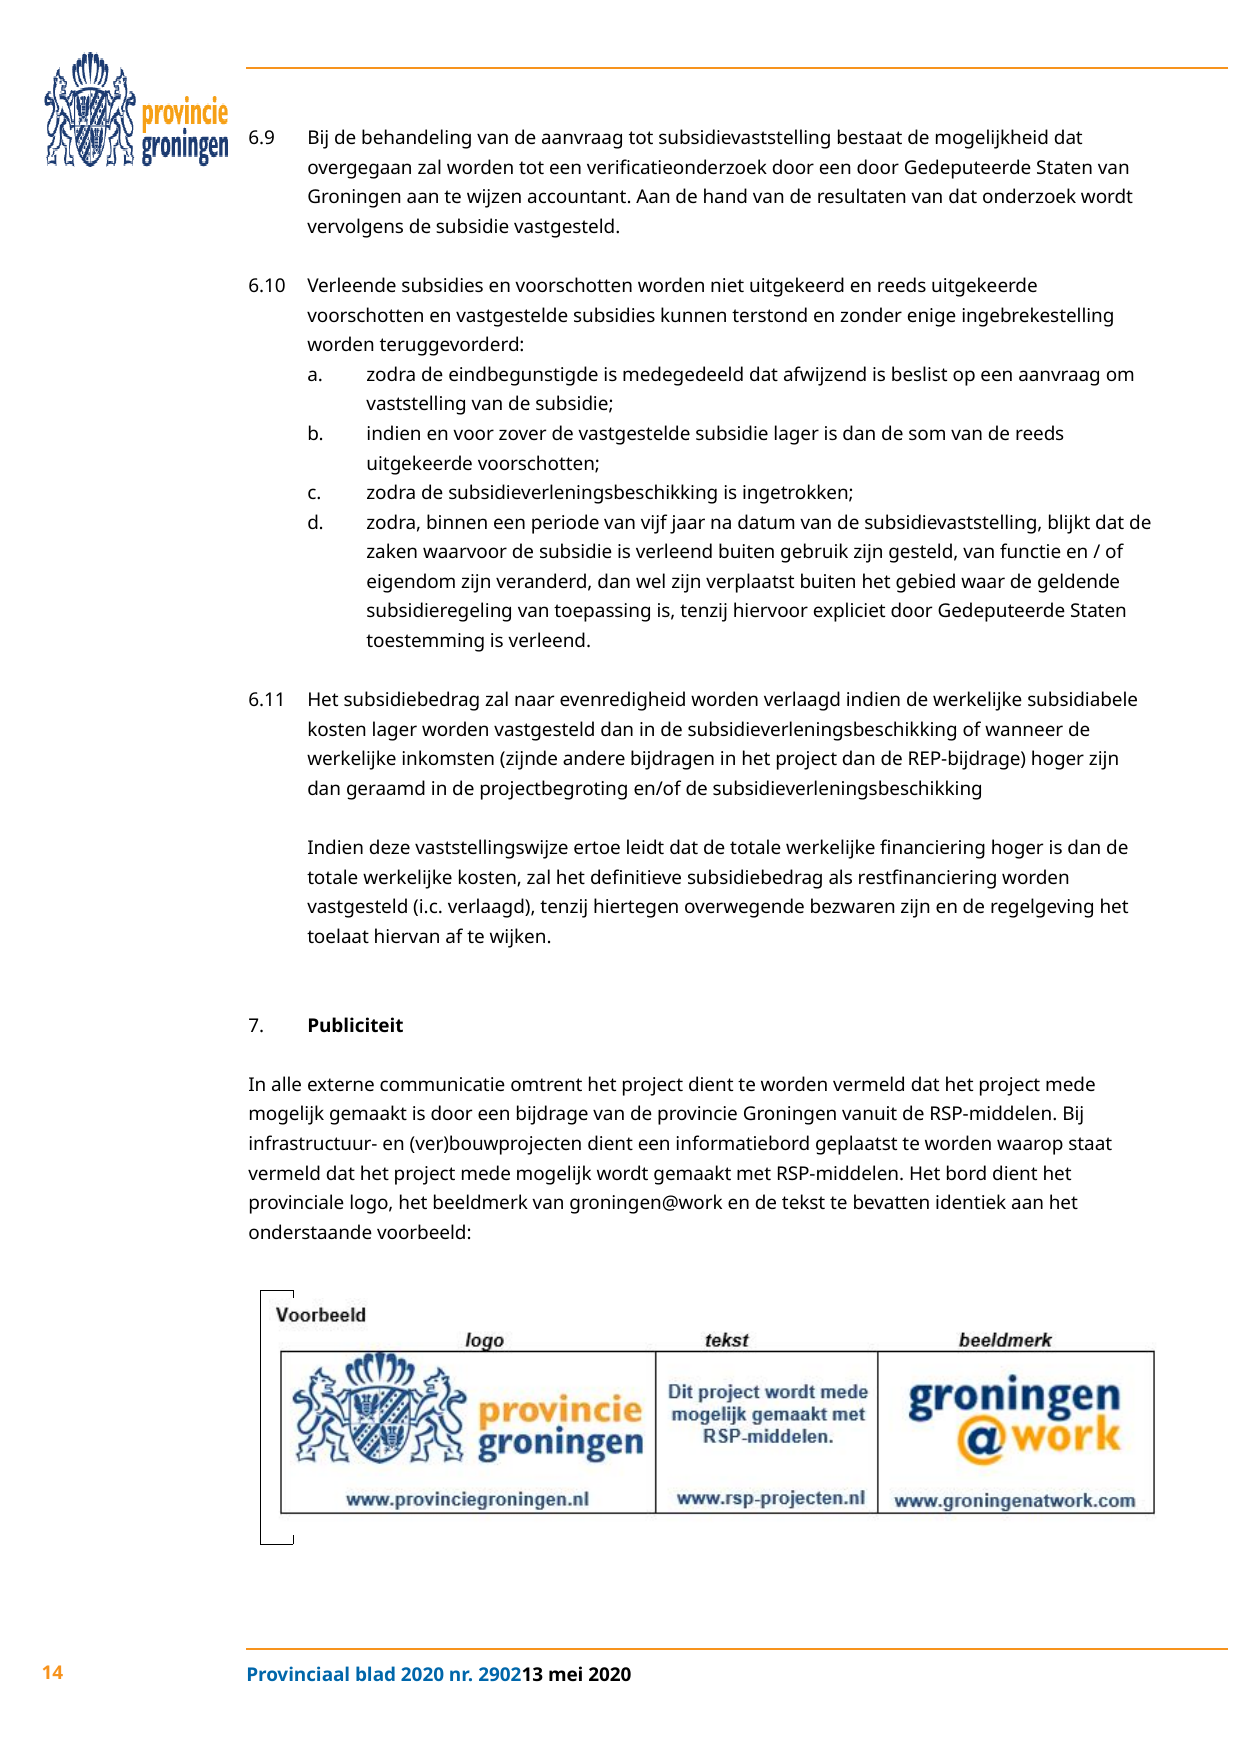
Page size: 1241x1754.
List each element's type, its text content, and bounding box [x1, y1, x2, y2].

list Bij de behandeling van de aanvraag tot subsidievaststelling bestaat de mogelijkheid dat overgegaan zal worden tot een verificatieonderzoek door een door Gedeputeerde Staten van Groningen aan te wijzen accountant. Aan de hand van de resultaten van dat onderzoek wordt vervolgens de subsidie vastgesteld. [248, 124, 1152, 239]
picture [41, 47, 231, 172]
picture [268, 1298, 1173, 1535]
list Het subsidiebedrag zal naar evenredigheid worden verlaagd indien de werkelijke subsidiabele kosten lager worden vastgesteld dan in de subsidieverleningsbeschikking of wanneer de werkelijke inkomsten (zijnde andere bijdragen in het project dan de REP-bijdrage) hoger zijn dan geraamd in de projectbegroting en/of de subsidieverleningsbeschikking [248, 686, 1152, 801]
list zodra de subsidieverleningsbeschikking is ingetrokken; [307, 479, 1152, 505]
list Publiciteit [248, 1012, 1152, 1038]
list Indien deze vaststellingswijze ertoe leidt dat de totale werkelijke financiering hoger is dan de totale werkelijke kosten, zal het definitieve subsidiebedrag als restfinanciering worden vastgesteld (i.c. verlaagd), tenzij hiertegen overwegende bezwaren zijn en de regelgeving het toelaat hiervan af te wijken. [248, 834, 1152, 949]
list Verleende subsidies en voorschotten worden niet uitgekeerd en reeds uitgekeerde voorschotten en vastgestelde subsidies kunnen terstond en zonder enige ingebrekestelling worden teruggevorderd: [248, 272, 1152, 357]
list zodra de eindbegunstigde is medegedeeld dat afwijzend is beslist op een aanvraag om vaststelling van de subsidie; [307, 361, 1152, 416]
list zodra, binnen een periode van vijf jaar na datum van de subsidievaststelling, blijkt dat de zaken waarvoor de subsidie is verleend buiten gebruik zijn gesteld, van functie en / of eigendom zijn veranderd, dan wel zijn verplaatst buiten het gebied waar de geldende subsidieregeling van toepassing is, tenzij hiervoor expliciet door Gedeputeerde Staten toestemming is verleend. [307, 509, 1152, 653]
list indien en voor zover de vastgestelde subsidie lager is dan de som van de reeds uitgekeerde voorschotten; [307, 420, 1152, 476]
text In alle externe communicatie omtrent het project dient te worden vermeld dat het project mede mogelijk gemaakt is door een bijdrage van de provincie Groningen vanuit de RSP-middelen. Bij infrastructuur- en (ver)bouwprojecten dient een informatiebord geplaatst te worden waarop staat vermeld dat het project mede mogelijk wordt gemaakt met RSP-middelen. Het bord dient het provinciale logo, het beeldmerk van groningen@work en de tekst te bevatten identiek aan het onderstaande voorbeeld: [248, 1071, 1152, 1245]
